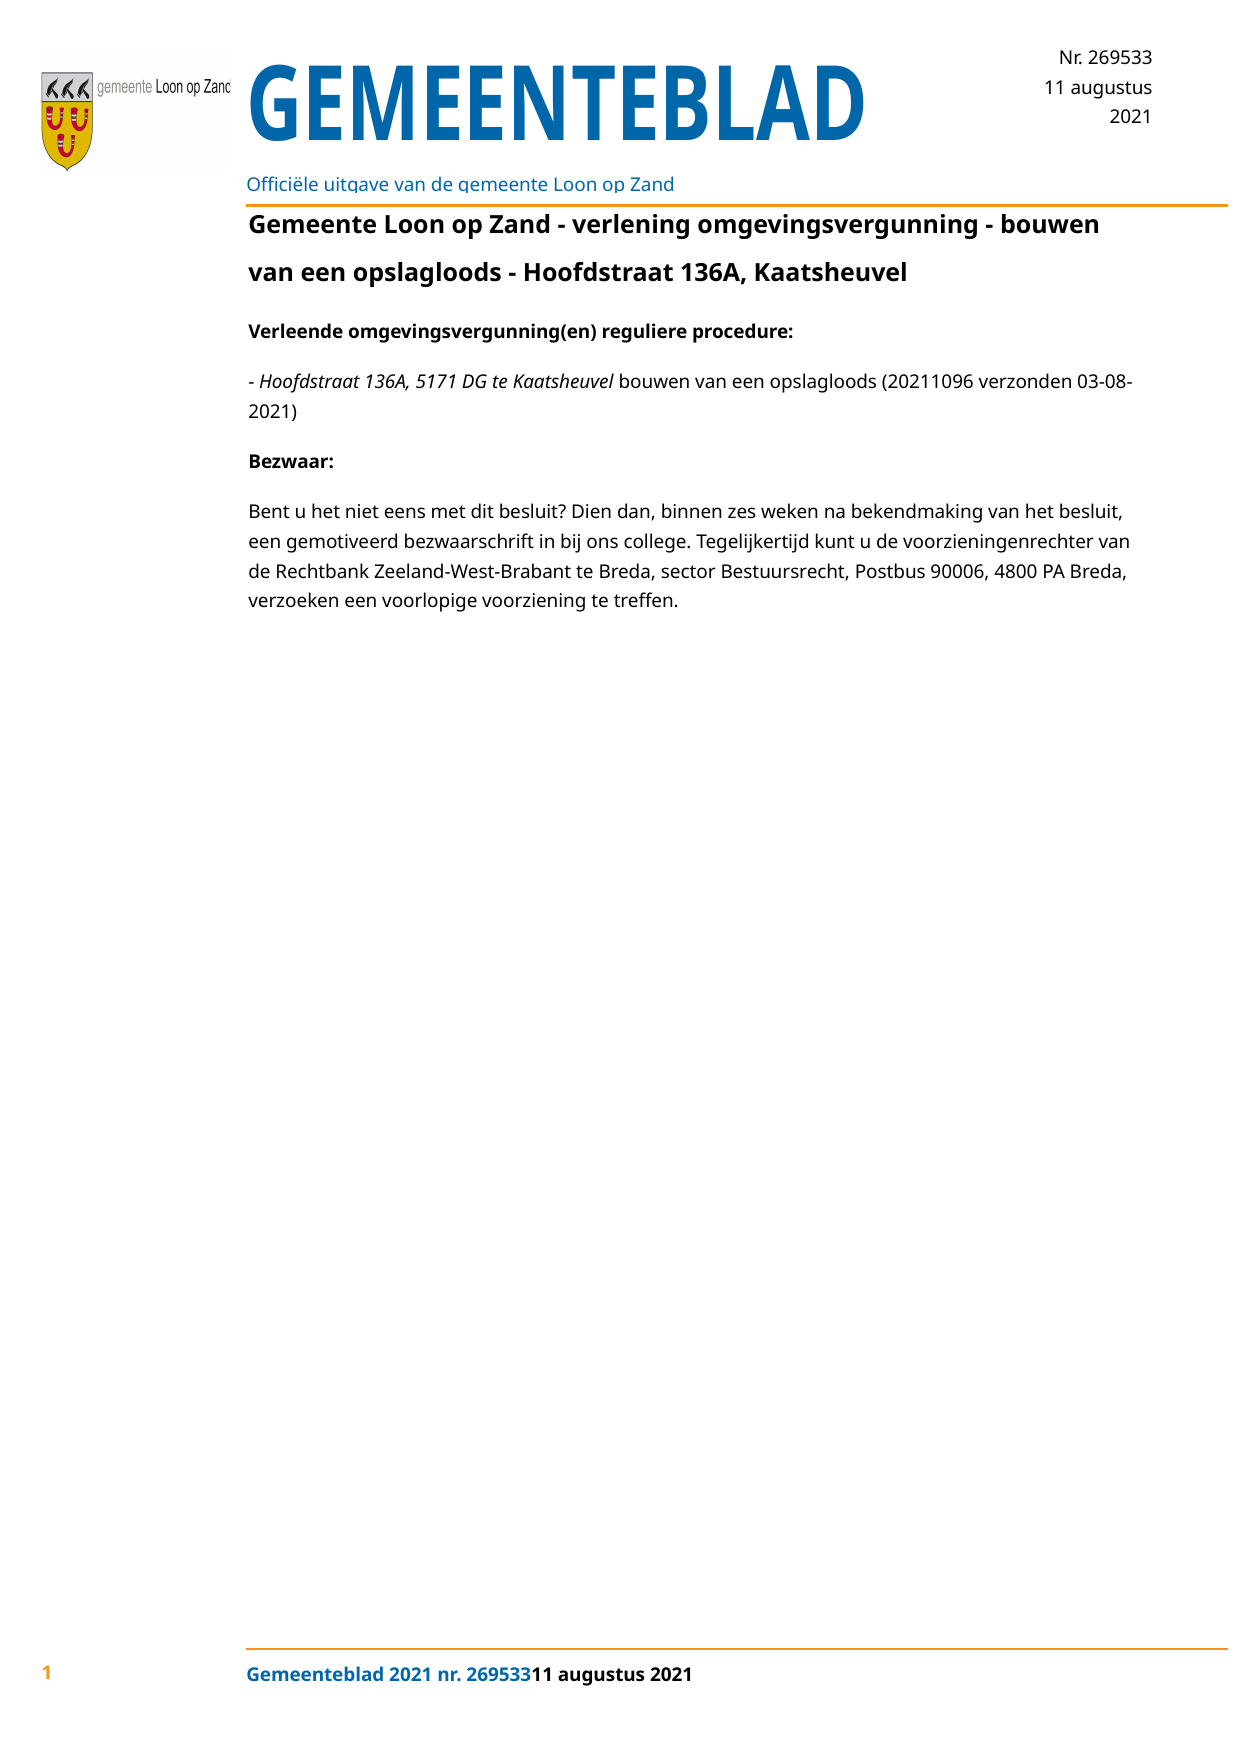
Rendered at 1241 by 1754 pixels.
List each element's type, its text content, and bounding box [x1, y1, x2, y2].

text - Hoofdstraat 136A, 5171 DG te Kaatsheuvel bouwen van een opslagloods (20211096 verzonden 03-08-2021) [248, 368, 1152, 424]
text Bezwaar: [248, 448, 1152, 474]
text Verleende omgevingsvergunning(en) reguliere procedure: [248, 318, 1152, 344]
text Bent u het niet eens met dit besluit? Dien dan, binnen zes weken na bekendmaking van het besluit, een gemotiveerd bezwaarschrift in bij ons college. Tegelijkertijd kunt u de voorzieningenrechter van de Rechtbank Zeeland-West-Brabant te Breda, sector Bestuursrecht, Postbus 90006, 4800 PA Breda, verzoeken een voorlopige voorziening te treffen. [248, 499, 1152, 613]
text Gemeente Loon op Zand - verlening omgevingsvergunning - bouwen van een opslagloods - Hoofdstraat 136A, Kaatsheuvel [248, 207, 1152, 288]
picture [41, 47, 231, 172]
